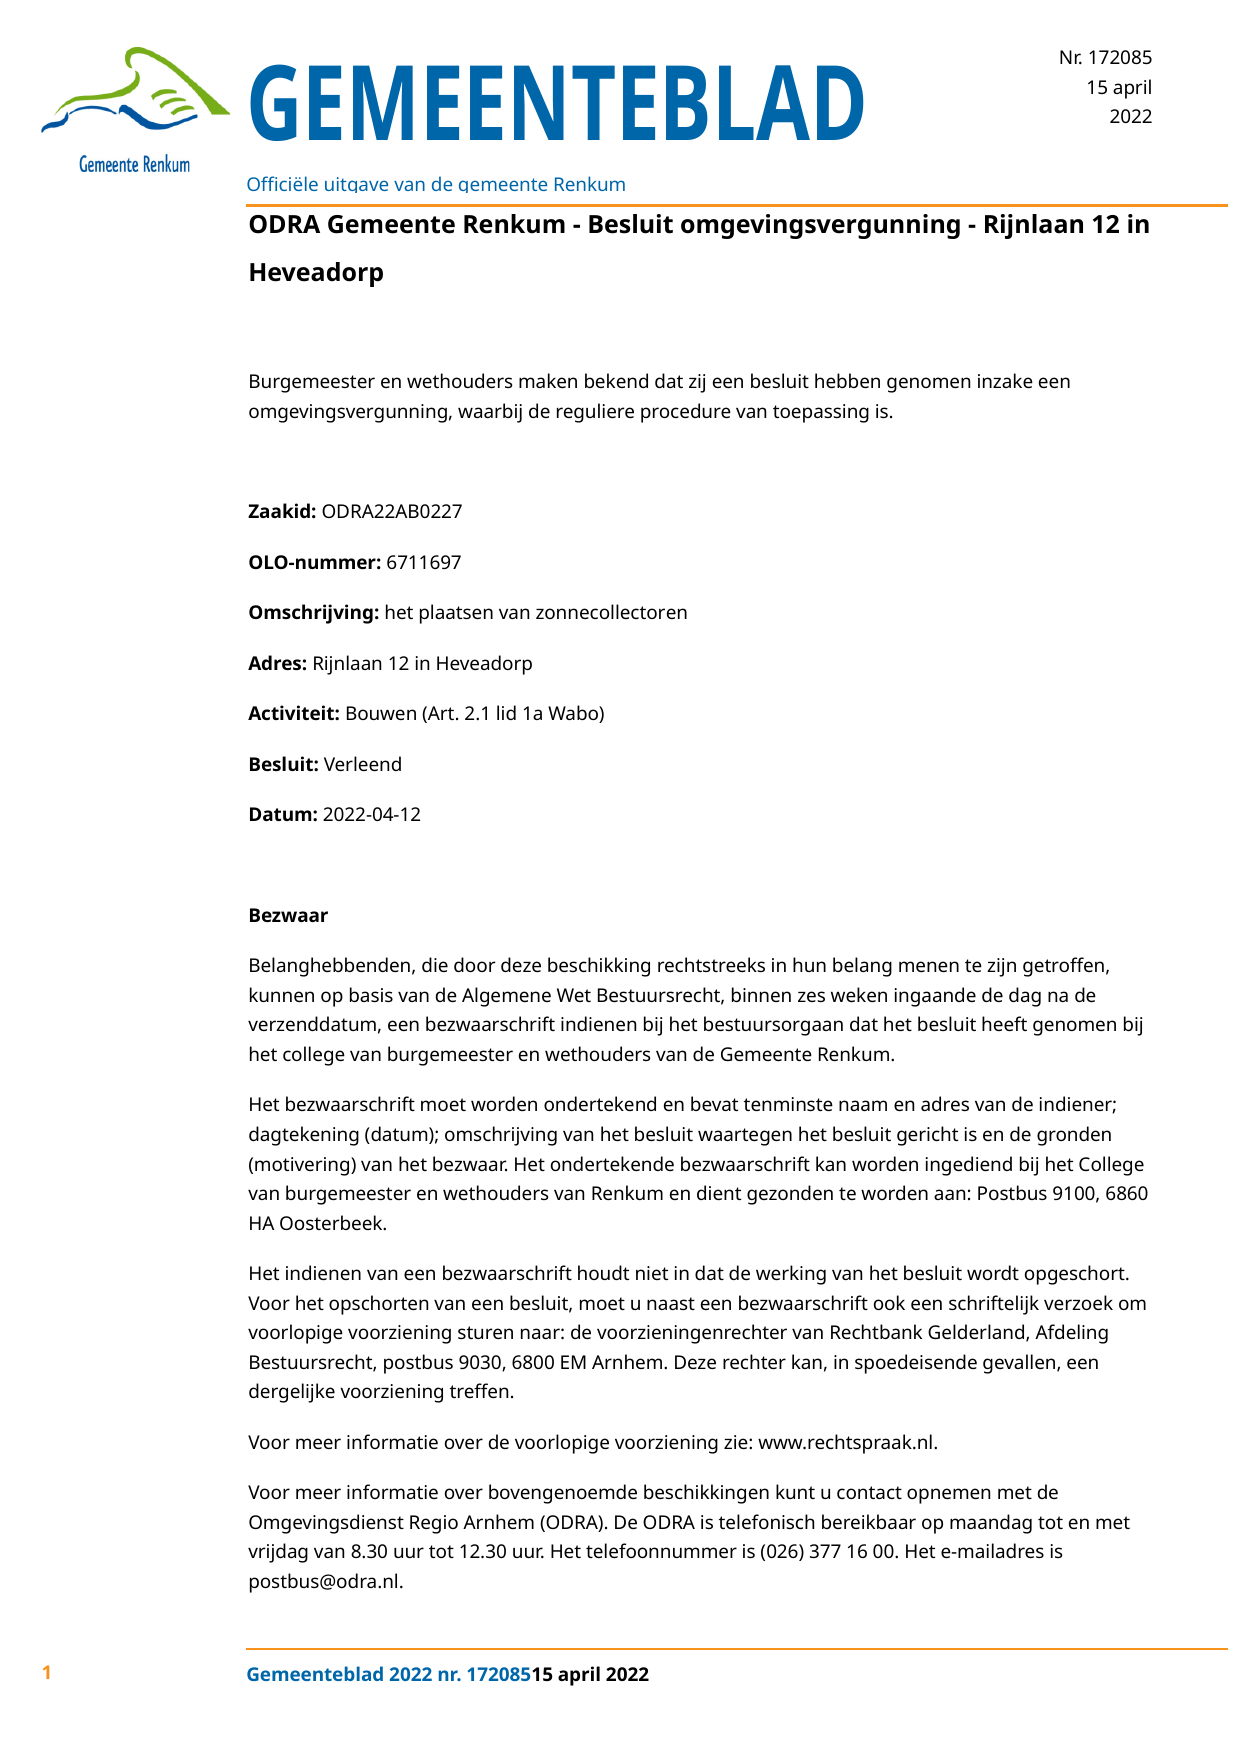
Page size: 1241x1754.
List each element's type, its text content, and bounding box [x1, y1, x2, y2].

text Omschrijving: het plaatsen van zonnecollector­en [248, 599, 1152, 625]
text Activiteit: Bouwen (Art. 2.1 lid 1a Wabo) [248, 700, 1152, 726]
text Voor meer informatie over bovengenoemde beschikkingen kunt u contact opnemen met de Omgevingsdienst Regio Arnhem (ODRA). De ODRA is telefonisch bereikbaar op maandag tot en met vrijdag van 8.30 uur tot 12.30 uur. Het telefoonnummer is (026) 377 16 00. Het e-mailadres is postbus@odra.nl. [248, 1479, 1152, 1594]
text Burgemeester en wethouders maken bekend dat zij een besluit hebben genomen inzake een omgevingsvergunning, waarbij de reguliere procedure van toepassing is. [248, 368, 1152, 424]
text Het bezwaarschrift moet worden ondertekend en bevat tenminste naam en adres van de indiener; dagtekening (datum); omschrijving van het besluit waartegen het besluit gericht is en de gronden (motivering) van het bezwaar. Het ondertekende bezwaarschrift kan worden ingediend bij het College van burgemeester en wethouders van Renkum en dient gezonden te worden aan: Postbus 9100, 6860 HA Oosterbeek. [248, 1092, 1152, 1236]
text Belanghebbenden, die door deze beschikking rechtstreeks in hun belang menen te zijn getroffen, kunnen op basis van de Algemene Wet Bestuursrecht, binnen zes weken ingaande de dag na de verzenddatum, een bezwaarschrift indienen bij het bestuursorgaan dat het besluit heeft genomen bij het college van burgemeester en wethouders van de Gemeente Renkum. [248, 952, 1152, 1067]
text Besluit: Verleend [248, 751, 1152, 777]
text ODRA Gemeente Renkum - Besluit omgevingsvergunning - Rijnlaan 12 in Heveadorp [248, 207, 1152, 288]
text OLO-nummer: 6711697 [248, 549, 1152, 575]
text Voor meer informatie over de voorlopige voorziening zie: www.rechtspraak.nl. [248, 1429, 1152, 1455]
text Zaakid: ODRA22AB0227 [248, 499, 1152, 524]
text Adres: Rijnlaan 12 in Heveadorp [248, 650, 1152, 676]
text Bezwaar [248, 902, 1152, 928]
text Het indienen van een bezwaarschrift houdt niet in dat de werking van het besluit wordt opgeschort. Voor het opschorten van een besluit, moet u naast een bezwaarschrift ook een schriftelijk verzoek om voorlopige voorziening sturen naar: de voorzieningenrechter van Rechtbank Gelderland, Afdeling Bestuursrecht, postbus 9030, 6800 EM Arnhem. Deze rechter kan, in spoedeisende gevallen, een dergelijke voorziening treffen. [248, 1260, 1152, 1404]
picture [41, 47, 231, 172]
text Datum: 2022-04-12 [248, 801, 1152, 827]
